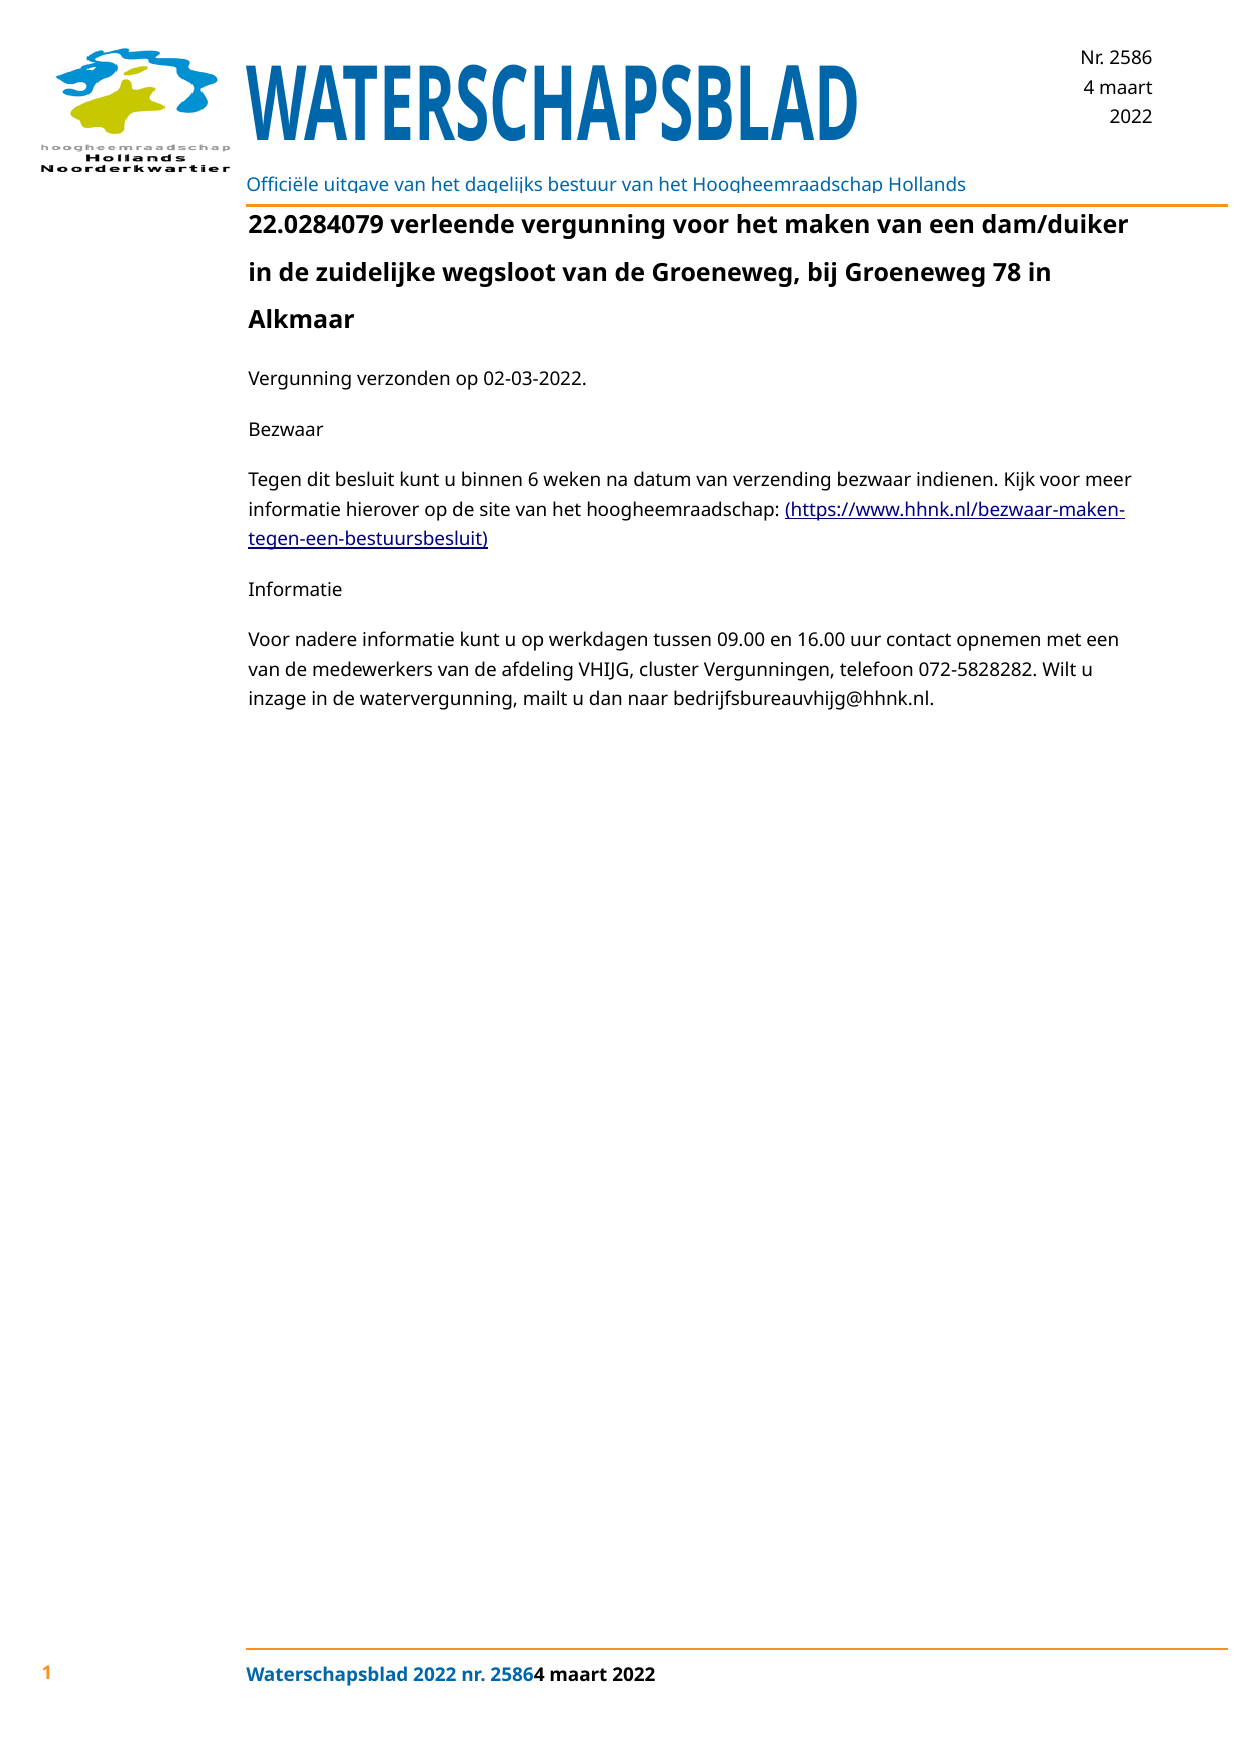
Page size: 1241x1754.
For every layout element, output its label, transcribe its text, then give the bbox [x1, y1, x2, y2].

text Bezwaar [248, 416, 1152, 442]
text Informatie [248, 576, 1152, 602]
picture [41, 47, 231, 172]
text Voor nadere informatie kunt u op werkdagen tussen 09.00 en 16.00 uur contact opnemen met een van de medewerkers van de afdeling VHIJG, cluster Vergunningen, telefoon 072-5828282. Wilt u inzage in de watervergunning, mailt u dan naar bedrijfsbureauvhijg@hhnk.nl. [248, 626, 1152, 711]
text Vergunning verzonden op 02-03-2022. [248, 366, 1152, 391]
text Tegen dit besluit kunt u binnen 6 weken na datum van verzending bezwaar indienen. Kijk voor meer informatie hierover op de site van het hoogheemraadschap: (https://www.hhnk.nl/bezwaar-maken-tegen-een-bestuursbesluit) [248, 466, 1152, 551]
text 22.0284079 verleende vergunning voor het maken van een dam/duiker in de zuidelijke wegsloot van de Groeneweg, bij Groeneweg 78 in Alkmaar [248, 207, 1152, 336]
